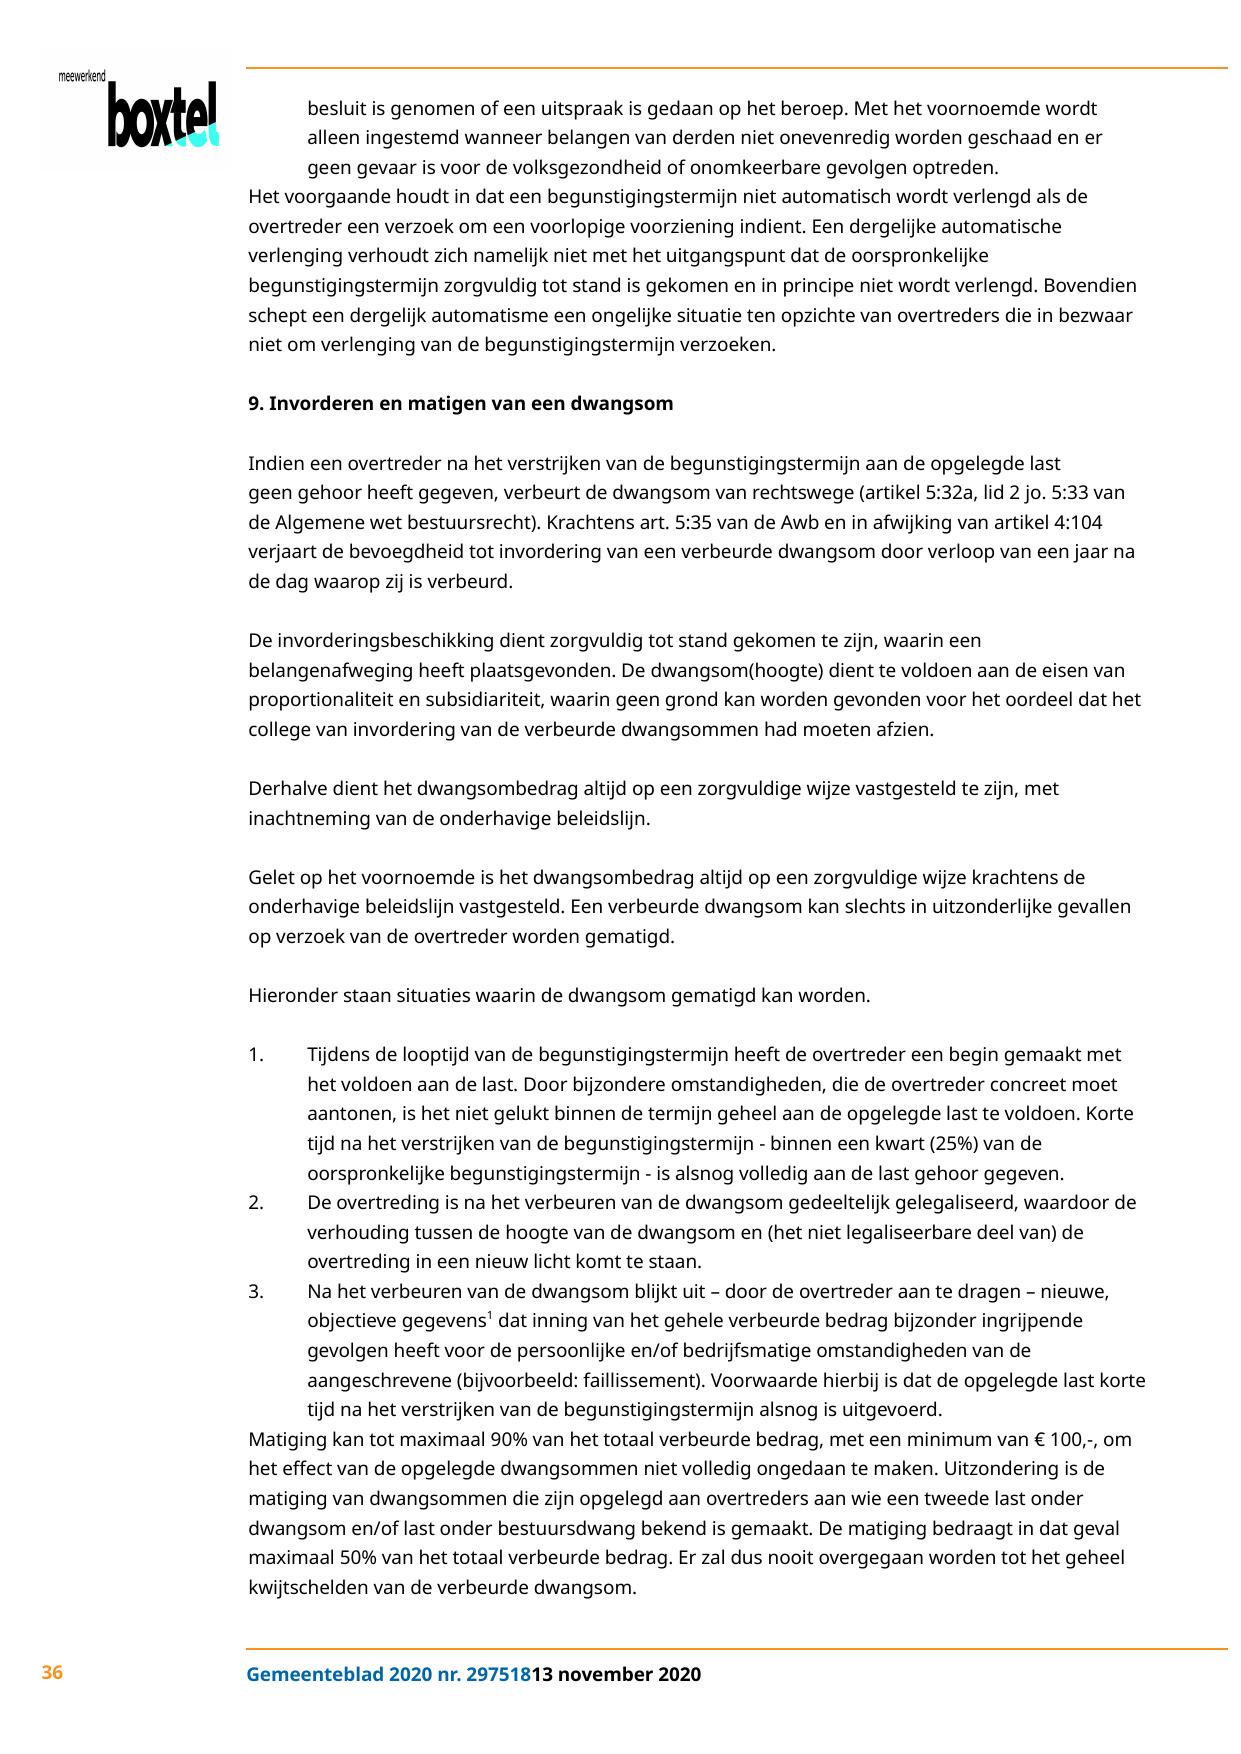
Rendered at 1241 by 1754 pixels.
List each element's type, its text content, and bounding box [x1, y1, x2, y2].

list Na het verbeuren van de dwangsom blijkt uit – door de overtreder aan te dragen – nieuwe, objectieve gegevens1 dat inning van het gehele verbeurde bedrag bijzonder ingrijpende gevolgen heeft voor de persoonlijke en/of bedrijfsmatige omstandigheden van de aangeschrevene (bijvoorbeeld: faillissement). Voorwaarde hierbij is dat de opgelegde last korte tijd na het verstrijken van de begunstigingstermijn alsnog is uitgevoerd. [248, 1278, 1152, 1422]
text Hieronder staan situaties waarin de dwangsom gematigd kan worden. [248, 982, 1152, 1008]
list Tijdens de looptijd van de begunstigingstermijn heeft de overtreder een begin gemaakt met het voldoen aan de last. Door bijzondere omstandigheden, die de overtreder concreet moet aantonen, is het niet gelukt binnen de termijn geheel aan de opgelegde last te voldoen. Korte tijd na het verstrijken van de begunstigingstermijn - binnen een kwart (25%) van de oorspronkelijke begunstigingstermijn - is alsnog volledig aan de last gehoor gegeven. [248, 1041, 1152, 1186]
text Gelet op het voornoemde is het dwangsombedrag altijd op een zorgvuldige wijze krachtens de onderhavige beleidslijn vastgesteld. Een verbeurde dwangsom kan slechts in uitzonderlijke gevallen op verzoek van de overtreder worden gematigd. [248, 864, 1152, 949]
list besluit is genomen of een uitspraak is gedaan op het beroep. Met het voornoemde wordt alleen ingestemd wanneer belangen van derden niet onevenredig worden geschaad en er geen gevaar is voor de volksgezondheid of onomkeerbare gevolgen optreden. [248, 95, 1152, 180]
text De invorderingsbeschikking dient zorgvuldig tot stand gekomen te zijn, waarin een belangenafweging heeft plaatsgevonden. De dwangsom(hoogte) dient te voldoen aan de eisen van proportionaliteit en subsidiariteit, waarin geen grond kan worden gevonden voor het oordeel dat het college van invordering van de verbeurde dwangsommen had moeten afzien. [248, 627, 1152, 742]
text 9. Invorderen en matigen van een dwangsom [248, 391, 1152, 416]
text Indien een overtreder na het verstrijken van de begunstigingstermijn aan de opgelegde last [248, 450, 1152, 476]
list De overtreding is na het verbeuren van de dwangsom gedeeltelijk gelegaliseerd, waardoor de verhouding tussen de hoogte van de dwangsom en (het niet legaliseerbare deel van) de overtreding in een nieuw licht komt te staan. [248, 1189, 1152, 1274]
picture [41, 47, 231, 172]
text Matiging kan tot maximaal 90% van het totaal verbeurde bedrag, met een minimum van € 100,-, om het effect van de opgelegde dwangsommen niet volledig ongedaan te maken. Uitzondering is de matiging van dwangsommen die zijn opgelegd aan overtreders aan wie een tweede last onder dwangsom en/of last onder bestuursdwang bekend is gemaakt. De matiging bedraagt in dat geval maximaal 50% van het totaal verbeurde bedrag. Er zal dus nooit overgegaan worden tot het geheel kwijtschelden van de verbeurde dwangsom. [248, 1426, 1152, 1600]
text Het voorgaande houdt in dat een begunstigingstermijn niet automatisch wordt verlengd als de overtreder een verzoek om een voorlopige voorziening indient. Een dergelijke automatische verlenging verhoudt zich namelijk niet met het uitgangspunt dat de oorspronkelijke begunstigingstermijn zorgvuldig tot stand is gekomen en in principe niet wordt verlengd. Bovendien schept een dergelijk automatisme een ongelijke situatie ten opzichte van overtreders die in bezwaar niet om verlenging van de begunstigingstermijn verzoeken. [248, 183, 1152, 357]
text Derhalve dient het dwangsombedrag altijd op een zorgvuldige wijze vastgesteld te zijn, met inachtneming van de onderhavige beleidslijn. [248, 775, 1152, 831]
text geen gehoor heeft gegeven, verbeurt de dwangsom van rechtswege (artikel 5:32a, lid 2 jo. 5:33 van de Algemene wet bestuursrecht). Krachtens art. 5:35 van de Awb en in afwijking van artikel 4:104 verjaart de bevoegdheid tot invordering van een verbeurde dwangsom door verloop van een jaar na de dag waarop zij is verbeurd. [248, 479, 1152, 594]
